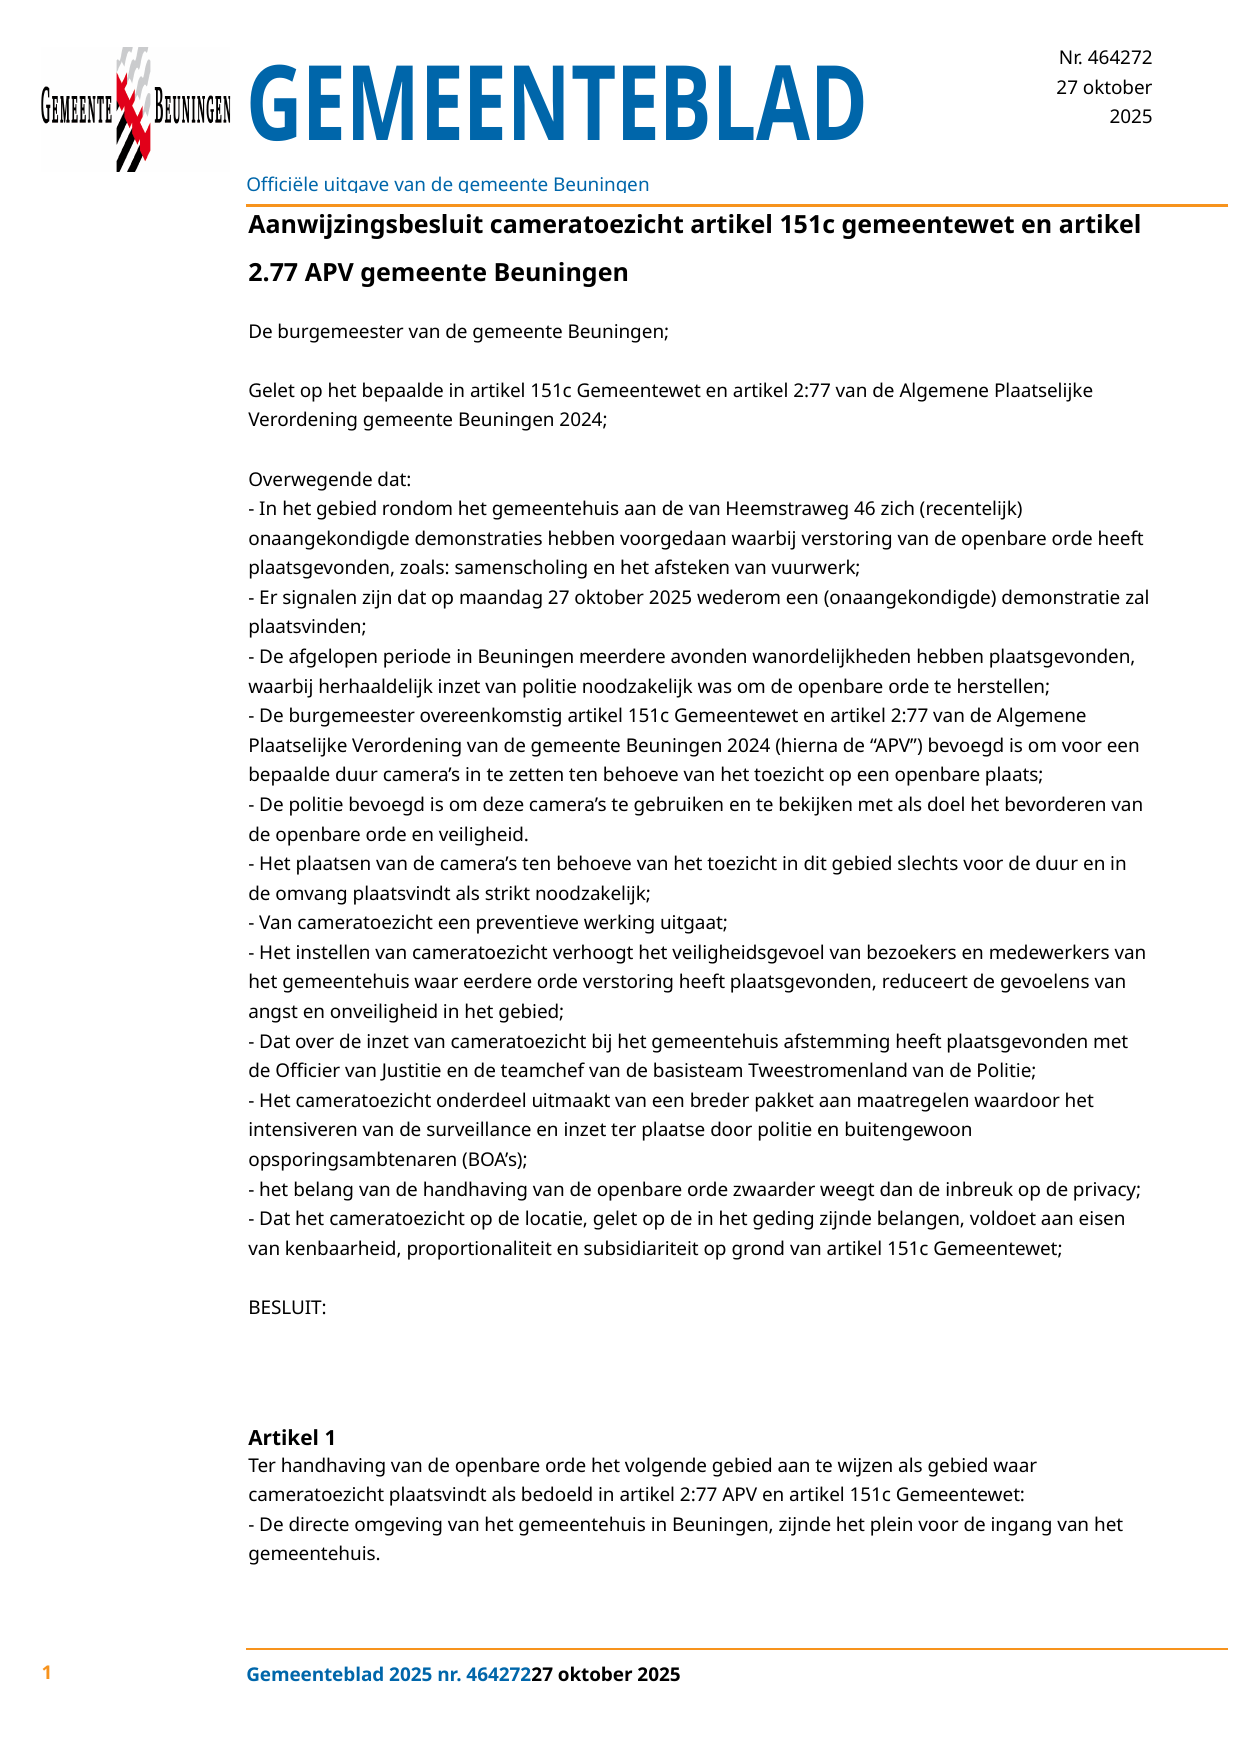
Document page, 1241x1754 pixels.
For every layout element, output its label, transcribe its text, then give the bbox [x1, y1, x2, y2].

text - De burgemeester overeenkomstig artikel 151c Gemeentewet en artikel 2:77 van de Algemene Plaatselijke Verordening van de gemeente Beuningen 2024 (hierna de “APV”) bevoegd is om voor een bepaalde duur camera’s in te zetten ten behoeve van het toezicht op een openbare plaats; [248, 702, 1152, 787]
text De burgemeester van de gemeente Beuningen; [248, 318, 1152, 344]
text Aanwijzingsbesluit cameratoezicht artikel 151c gemeentewet en artikel 2.77 APV gemeente Beuningen [248, 207, 1152, 288]
text - De directe omgeving van het gemeentehuis in Beuningen, zijnde het plein voor de ingang van het gemeentehuis. [248, 1511, 1152, 1566]
text - Het cameratoezicht onderdeel uitmaakt van een breder pakket aan maatregelen waardoor het intensiveren van de surveillance en inzet ter plaatse door politie en buitengewoon opsporingsambtenaren (BOA’s); [248, 1087, 1152, 1172]
text BESLUIT: [248, 1294, 1152, 1320]
text - Het plaatsen van de camera’s ten behoeve van het toezicht in dit gebied slechts voor de duur en in de omvang plaatsvindt als strikt noodzakelijk; [248, 850, 1152, 906]
text - De afgelopen periode in Beuningen meerdere avonden wanordelijkheden hebben plaatsgevonden, waarbij herhaaldelijk inzet van politie noodzakelijk was om de openbare orde te herstellen; [248, 643, 1152, 699]
text - Dat over de inzet van cameratoezicht bij het gemeentehuis afstemming heeft plaatsgevonden met de Officier van Justitie en de teamchef van de basisteam Tweestromenland van de Politie; [248, 1028, 1152, 1083]
text - Er signalen zijn dat op maandag 27 oktober 2025 wederom een (onaangekondigde) demonstratie zal plaatsvinden; [248, 584, 1152, 639]
text - Het instellen van cameratoezicht verhoogt het veiligheidsgevoel van bezoekers en medewerkers van het gemeentehuis waar eerdere orde verstoring heeft plaatsgevonden, reduceert de gevoelens van angst en onveiligheid in het gebied; [248, 939, 1152, 1024]
text Gelet op het bepaalde in artikel 151c Gemeentewet en artikel 2:77 van de Algemene Plaatselijke Verordening gemeente Beuningen 2024; [248, 377, 1152, 432]
text - Dat het cameratoezicht op de locatie, gelet op de in het geding zijnde belangen, voldoet aan eisen van kenbaarheid, proportionaliteit en subsidiariteit op grond van artikel 151c Gemeentewet; [248, 1205, 1152, 1261]
text - het belang van de handhaving van de openbare orde zwaarder weegt dan de inbreuk op de privacy; [248, 1176, 1152, 1202]
text Overwegende dat: [248, 466, 1152, 492]
text - Van cameratoezicht een preventieve werking uitgaat; [248, 909, 1152, 935]
text Artikel 1 [248, 1423, 1152, 1452]
text - De politie bevoegd is om deze camera’s te gebruiken en te bekijken met als doel het bevorderen van de openbare orde en veiligheid. [248, 791, 1152, 847]
picture [41, 47, 231, 172]
text - In het gebied rondom het gemeentehuis aan de van Heemstraweg 46 zich (recentelijk) onaangekondigde demonstraties hebben voorgedaan waarbij verstoring van de openbare orde heeft plaatsgevonden, zoals: samenscholing en het afsteken van vuurwerk; [248, 495, 1152, 580]
text Ter handhaving van de openbare orde het volgende gebied aan te wijzen als gebied waar cameratoezicht plaatsvindt als bedoeld in artikel 2:77 APV en artikel 151c Gemeentewet: [248, 1452, 1152, 1507]
